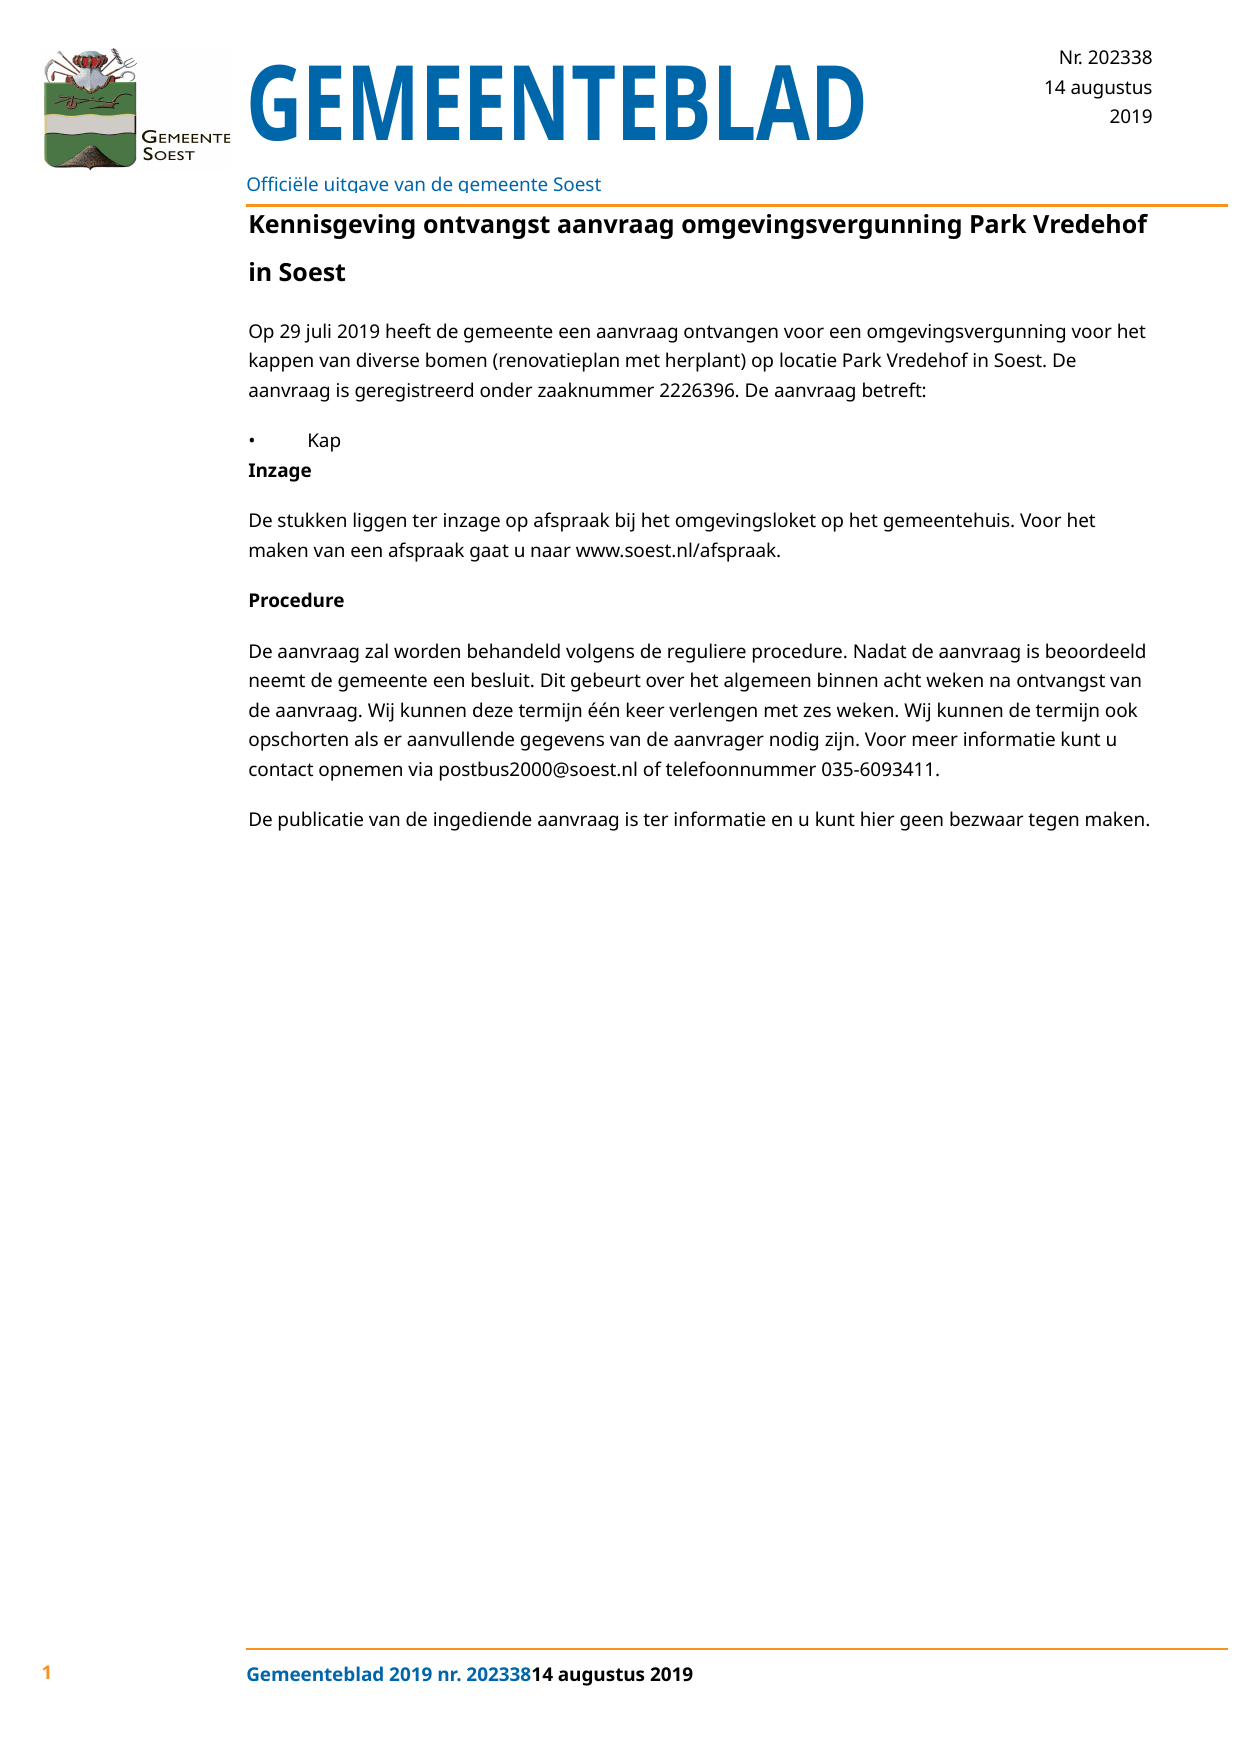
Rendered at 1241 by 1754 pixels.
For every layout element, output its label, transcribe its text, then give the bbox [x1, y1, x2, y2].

text De publicatie van de ingediende aanvraag is ter informatie en u kunt hier geen bezwaar tegen maken. [248, 807, 1152, 832]
text De stukken liggen ter inzage op afspraak bij het omgevingsloket op het gemeentehuis. Voor het maken van een afspraak gaat u naar www.soest.nl/afspraak. [248, 507, 1152, 563]
picture [41, 47, 231, 172]
text Kennisgeving ontvangst aanvraag omgevingsvergunning Park Vredehof in Soest [248, 207, 1152, 288]
text Inzage [248, 457, 1152, 483]
text Procedure [248, 587, 1152, 613]
text Op 29 juli 2019 heeft de gemeente een aanvraag ontvangen voor een omgevingsvergunning voor het kappen van diverse bomen (renovatieplan met herplant) op locatie Park Vredehof in Soest. De aanvraag is geregistreerd onder zaaknummer 2226396. De aanvraag betreft: [248, 318, 1152, 403]
text De aanvraag zal worden behandeld volgens de reguliere procedure. Nadat de aanvraag is beoordeeld neemt de gemeente een besluit. Dit gebeurt over het algemeen binnen acht weken na ontvangst van de aanvraag. Wij kunnen deze termijn één keer verlengen met zes weken. Wij kunnen de termijn ook opschorten als er aanvullende gegevens van de aanvrager nodig zijn. Voor meer informatie kunt u contact opnemen via postbus2000@soest.nl of telefoonnummer 035-6093411. [248, 638, 1152, 782]
list Kap [248, 427, 1152, 453]
